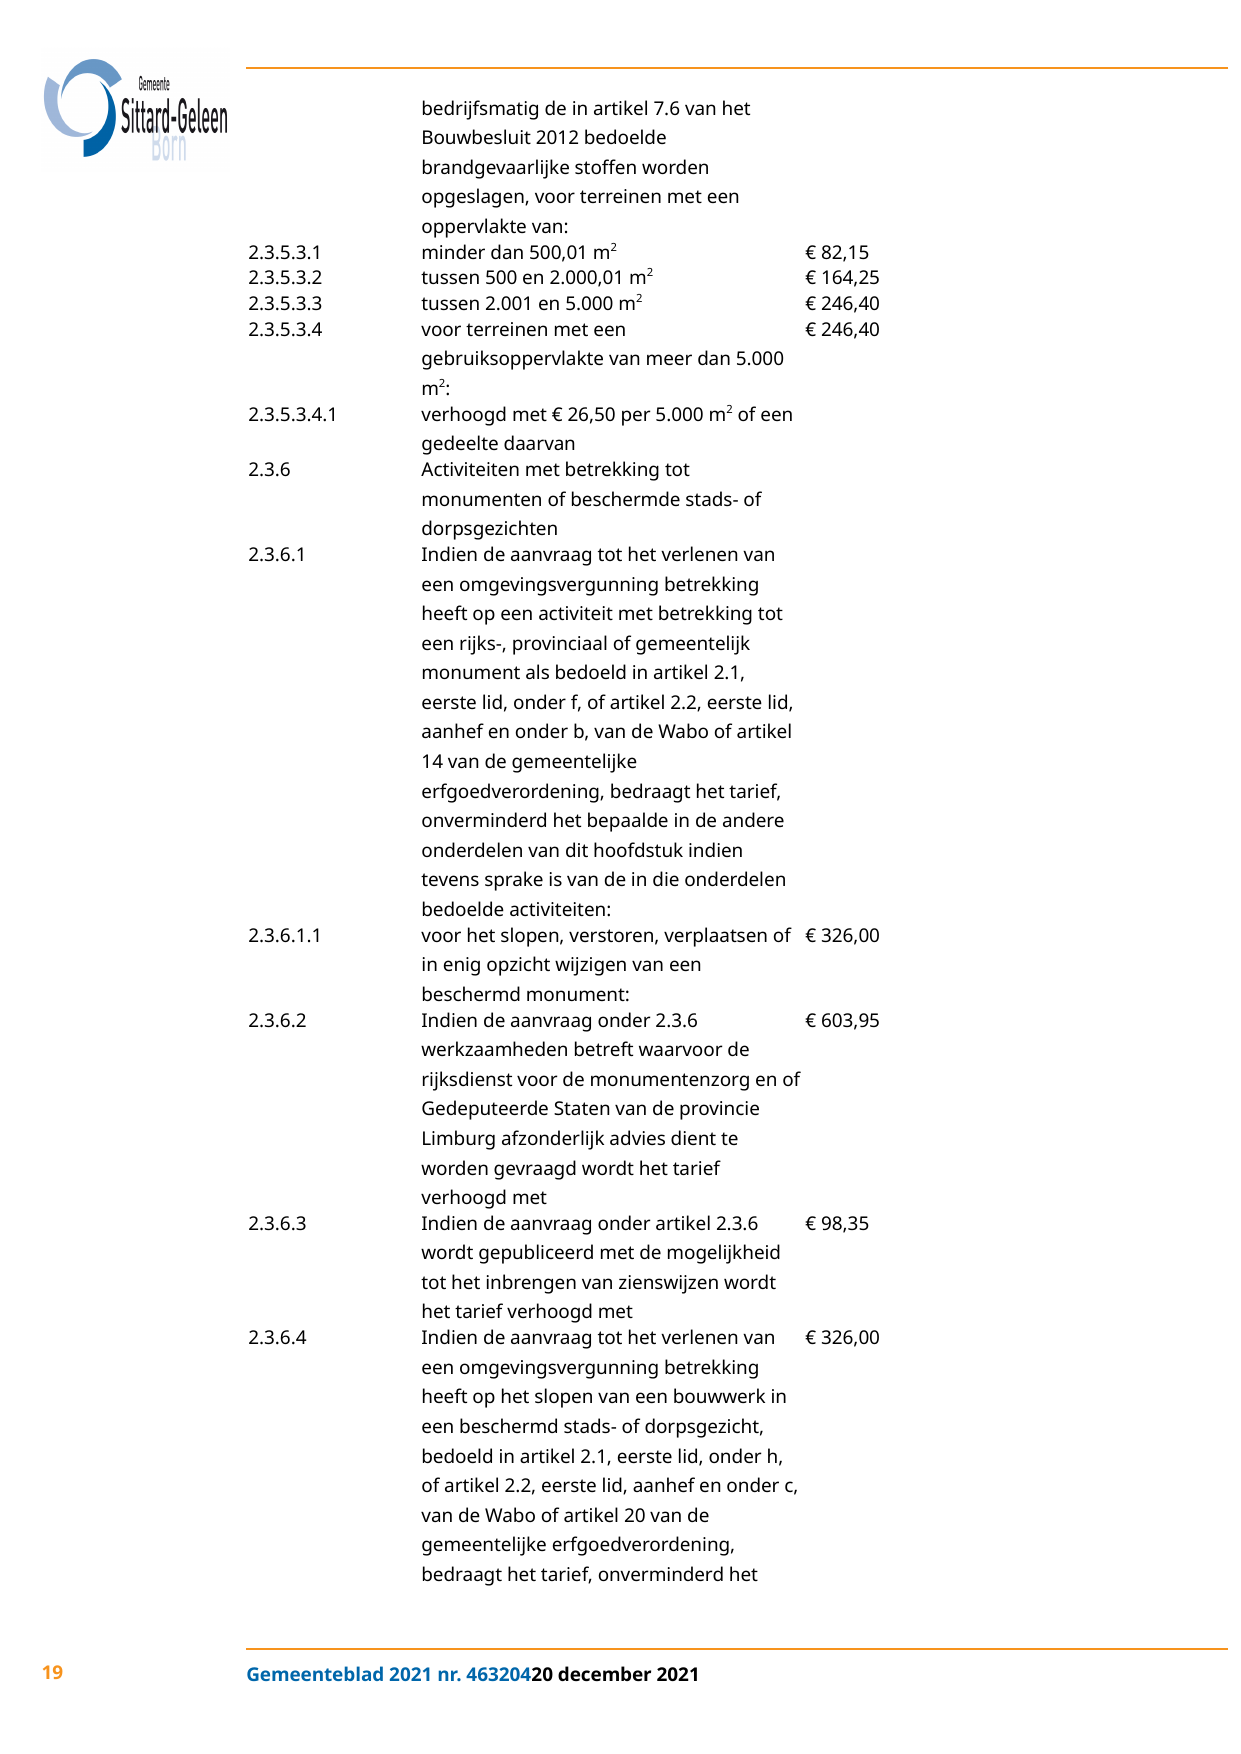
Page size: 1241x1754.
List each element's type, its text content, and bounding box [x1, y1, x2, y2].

table_cell Indien de aanvraag tot het verlenen van een omgevingsvergunning betrekking heeft op het slopen van een bouwwerk in een beschermd stads- of dorpsgezicht, bedoeld in artikel 2.1, eerste lid, onder h, of artikel 2.2, eerste lid, aanhef en onder c, van de Wabo of artikel 20 van de gemeentelijke erfgoedverordening, bedraagt het tarief, onverminderd het [421, 1325, 805, 1587]
table_cell [979, 265, 1152, 290]
table_cell € 164,25 [805, 265, 978, 290]
table_cell 2.3.6.3 [248, 1210, 421, 1324]
table_cell [979, 95, 1152, 239]
table_cell [979, 239, 1152, 264]
table_cell [979, 1325, 1152, 1587]
table_cell [248, 95, 421, 239]
table_cell [805, 95, 978, 239]
table_cell 2.3.5.3.4 [248, 316, 421, 401]
table_cell [979, 290, 1152, 316]
table_cell Indien de aanvraag tot het verlenen van een omgevingsvergunning betrekking heeft op een activiteit met betrekking tot een rijks-, provinciaal of gemeentelijk monument als bedoeld in artikel 2.1, eerste lid, onder f, of artikel 2.2, eerste lid, aanhef en onder b, van de Wabo of artikel 14 van de gemeentelijke erfgoedverordening, bedraagt het tarief, onverminderd het bepaalde in de andere onderdelen van dit hoofdstuk indien tevens sprake is van de in die onderdelen bedoelde activiteiten: [421, 541, 805, 922]
table_cell Indien de aanvraag onder 2.3.6 werkzaamheden betreft waarvoor de rijksdienst voor de monumentenzorg en of Gedeputeerde Staten van de provincie Limburg afzonderlijk advies dient te worden gevraagd wordt het tarief verhoogd met [421, 1007, 805, 1210]
table_cell [979, 456, 1152, 541]
table_cell 2.3.6 [248, 456, 421, 541]
table_cell [979, 401, 1152, 456]
table_cell 2.3.5.3.1 [248, 239, 421, 264]
table_cell 2.3.6.1.1 [248, 922, 421, 1007]
table_cell € 246,40 [805, 316, 978, 401]
table_cell minder dan 500,01 m2 [421, 239, 805, 264]
table_cell € 603,95 [805, 1007, 978, 1210]
table_cell [805, 401, 978, 456]
table_cell 2.3.5.3.4.1 [248, 401, 421, 456]
table_cell [979, 541, 1152, 922]
table_cell € 98,35 [805, 1210, 978, 1324]
table_cell Activiteiten met betrekking tot monumenten of beschermde stads- of dorpsgezichten [421, 456, 805, 541]
table_cell 2.3.5.3.2 [248, 265, 421, 290]
table_cell € 326,00 [805, 922, 978, 1007]
table_cell tussen 500 en 2.000,01 m2 [421, 265, 805, 290]
table_cell 2.3.6.2 [248, 1007, 421, 1210]
table_cell 2.3.5.3.3 [248, 290, 421, 316]
table_cell 2.3.6.1 [248, 541, 421, 922]
table_cell Indien de aanvraag onder artikel 2.3.6 wordt gepubliceerd met de mogelijkheid tot het inbrengen van zienswijzen wordt het tarief verhoogd met [421, 1210, 805, 1324]
table_cell 2.3.6.4 [248, 1325, 421, 1587]
table_cell € 246,40 [805, 290, 978, 316]
table_cell [805, 456, 978, 541]
table_cell € 326,00 [805, 1325, 978, 1587]
table_cell verhoogd met € 26,50 per 5.000 m2 of een gedeelte daarvan [421, 401, 805, 456]
picture [41, 47, 231, 172]
table_cell [979, 1007, 1152, 1210]
table_cell [979, 316, 1152, 401]
table_cell tussen 2.001 en 5.000 m2 [421, 290, 805, 316]
table_cell € 82,15 [805, 239, 978, 264]
table_cell bedrijfsmatig de in artikel 7.6 van het Bouwbesluit 2012 bedoelde brandgevaarlijke stoffen worden opgeslagen, voor terreinen met een oppervlakte van: [421, 95, 805, 239]
table_cell [805, 541, 978, 922]
table_cell [979, 1210, 1152, 1324]
table_cell voor het slopen, verstoren, verplaatsen of in enig opzicht wijzigen van een beschermd monument: [421, 922, 805, 1007]
table_cell [979, 922, 1152, 1007]
table_cell voor terreinen met een gebruiksoppervlakte van meer dan 5.000 m2: [421, 316, 805, 401]
